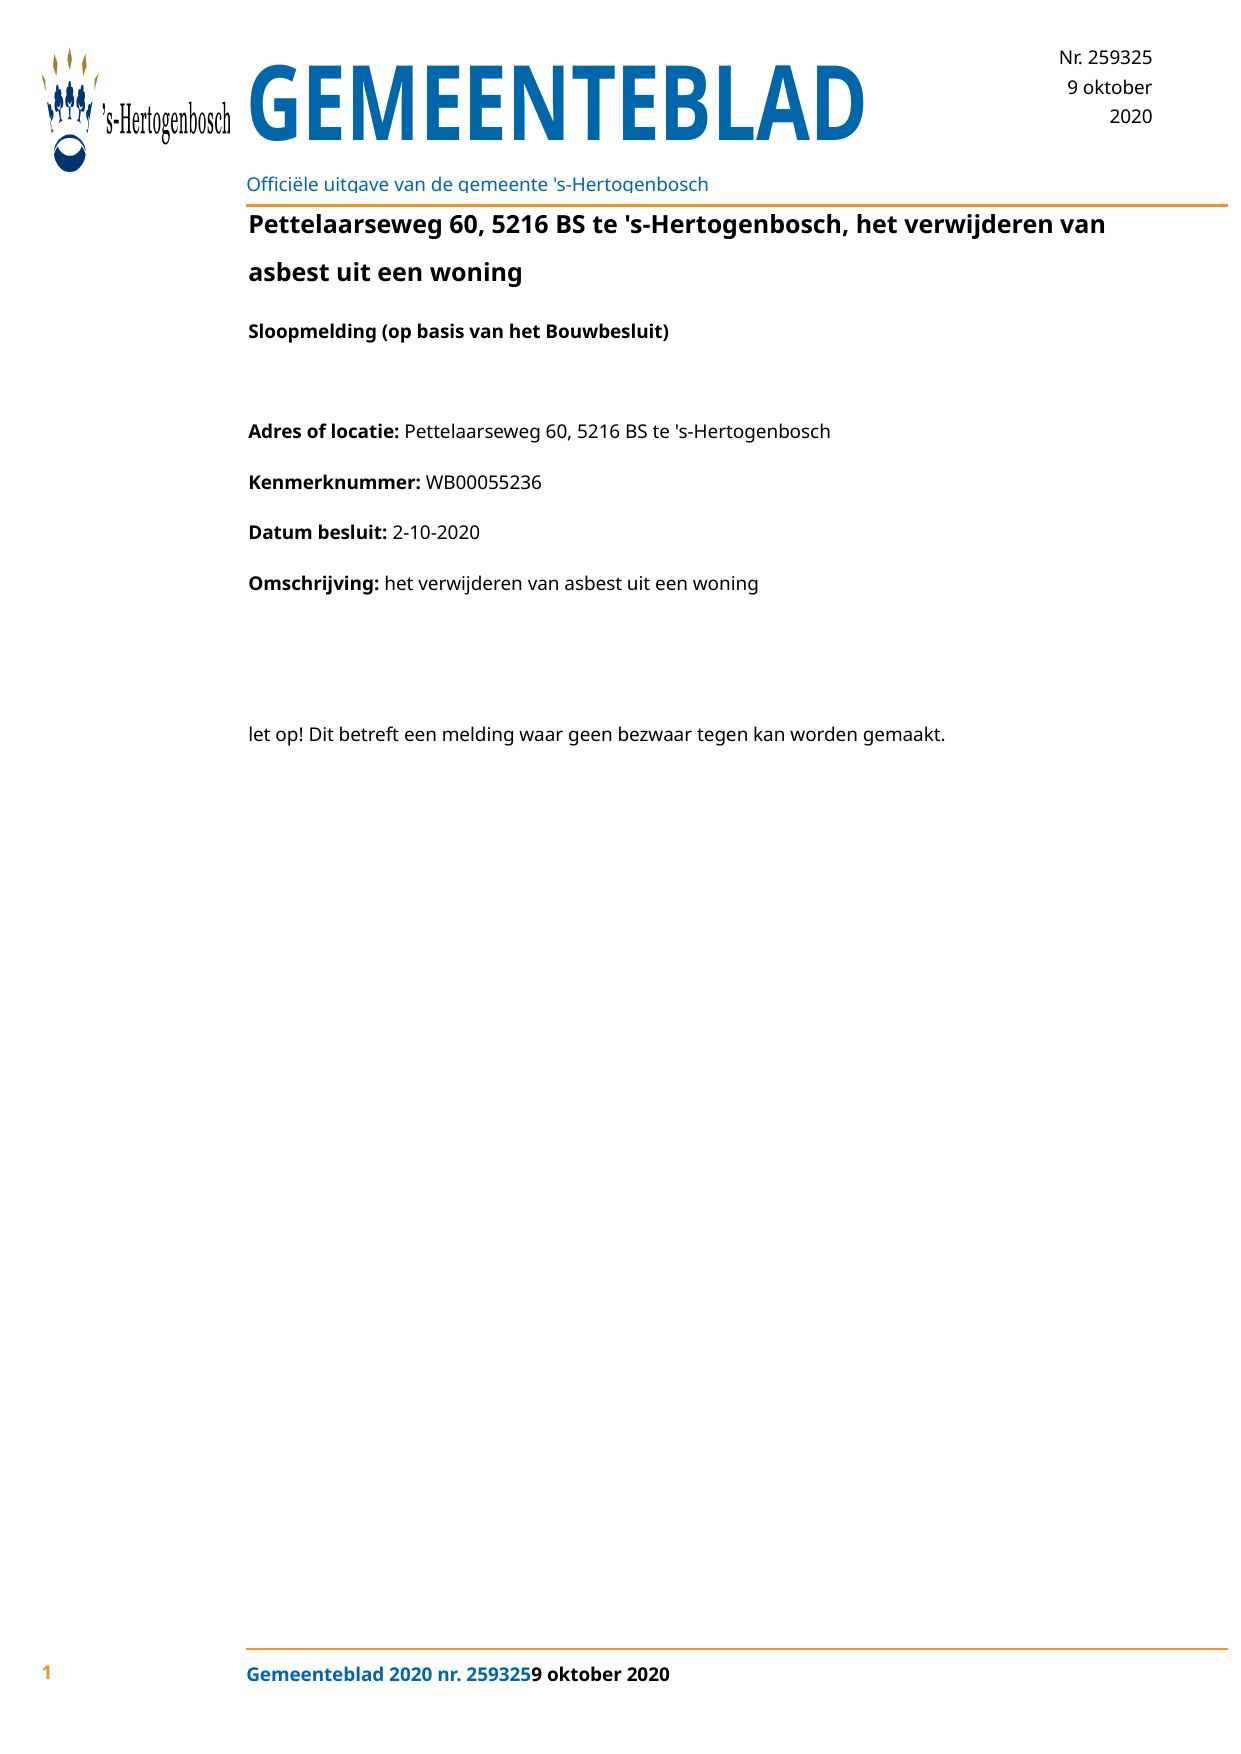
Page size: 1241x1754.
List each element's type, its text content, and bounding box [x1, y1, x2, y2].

text Pettelaarseweg 60, 5216 BS te 's-Hertogenbosch, het verwijderen van asbest uit een woning [248, 207, 1152, 288]
text let op! Dit betreft een melding waar geen bezwaar tegen kan worden gemaakt. [248, 721, 1152, 747]
text Datum besluit: 2-10-2020 [248, 519, 1152, 545]
text Kenmerknummer: WB00055236 [248, 469, 1152, 495]
picture [41, 47, 231, 172]
text Sloopmelding (op basis van het Bouwbesluit) [248, 318, 1152, 344]
text Omschrijving: het verwijderen van asbest uit een woning [248, 570, 1152, 596]
text Adres of locatie: Pettelaarseweg 60, 5216 BS te 's-Hertogenbosch [248, 419, 1152, 444]
